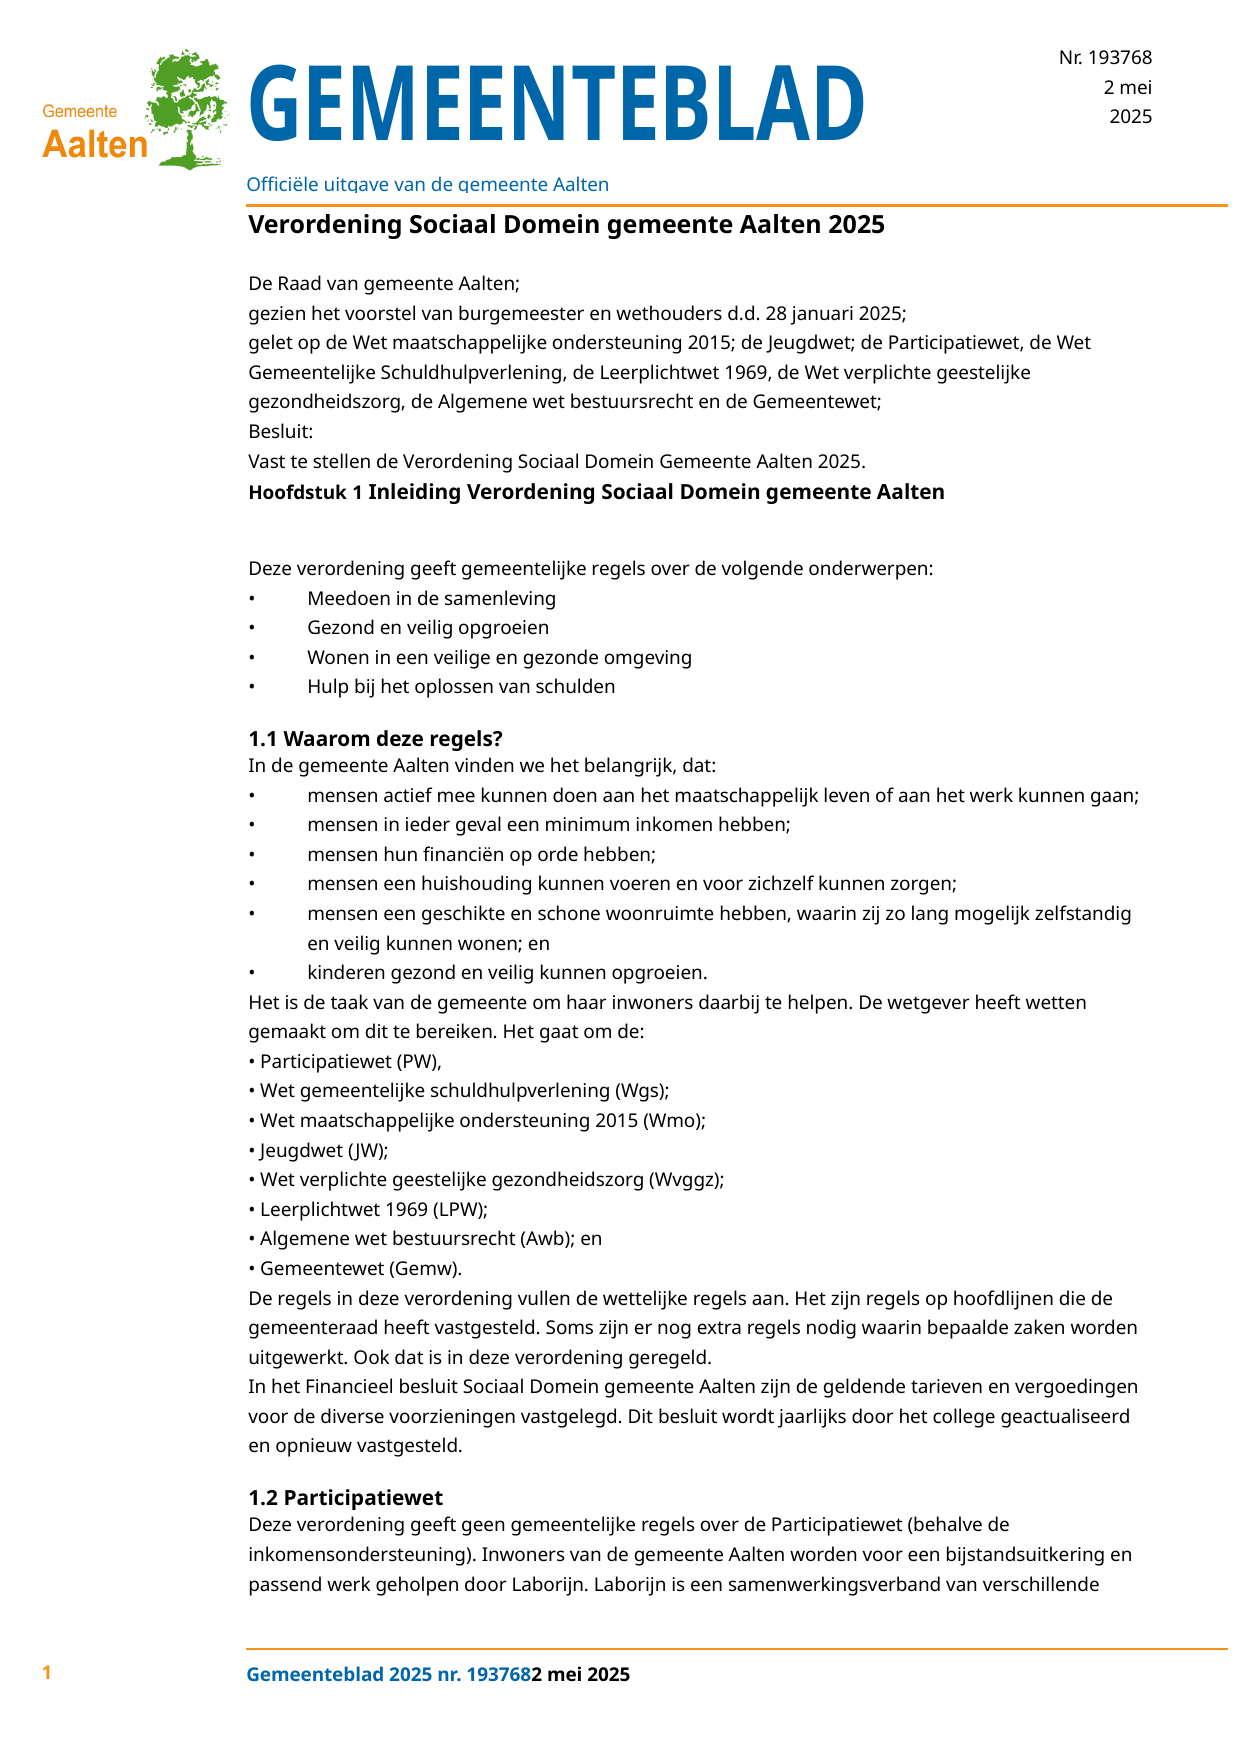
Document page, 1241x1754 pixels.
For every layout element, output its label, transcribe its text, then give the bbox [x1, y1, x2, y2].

text De Raad van gemeente Aalten; [248, 270, 1152, 296]
list Hulp bij het oplossen van schulden [248, 673, 1152, 699]
list Meedoen in de samenleving [248, 585, 1152, 610]
list kinderen gezond en veilig kunnen opgroeien. [248, 959, 1152, 985]
text Deze verordening geeft geen gemeentelijke regels over de Participatiewet (behalve de inkomensondersteuning). Inwoners van de gemeente Aalten worden voor een bijstandsuitkering en passend werk geholpen door Laborijn. Laborijn is een samenwerkingsverband van verschillende [248, 1512, 1152, 1596]
picture [41, 47, 231, 172]
text • Gemeentewet (Gemw). [248, 1255, 1152, 1281]
text • Wet gemeentelijke schuldhulpverlening (Wgs); [248, 1078, 1152, 1103]
list mensen een huishouding kunnen voeren en voor zichzelf kunnen zorgen; [248, 871, 1152, 896]
text 1.2 Participatiewet [248, 1483, 1152, 1512]
text • Leerplichtwet 1969 (LPW); [248, 1196, 1152, 1222]
text 1.1 Waarom deze regels? [248, 724, 1152, 752]
text • Jeugdwet (JW); [248, 1137, 1152, 1163]
text Hoofdstuk 1 Inleiding Verordening Sociaal Domein gemeente Aalten [248, 477, 1152, 506]
list mensen in ieder geval een minimum inkomen hebben; [248, 811, 1152, 837]
text Verordening Sociaal Domein gemeente Aalten 2025 [248, 207, 1152, 241]
text gelet op de Wet maatschappelijke ondersteuning 2015; de Jeugdwet; de Participatiewet, de Wet Gemeentelijke Schuldhulpverlening, de Leerplichtwet 1969, de Wet verplichte geestelijke gezondheidszorg, de Algemene wet bestuursrecht en de Gemeentewet; [248, 329, 1152, 414]
text • Participatiewet (PW), [248, 1048, 1152, 1074]
text Vast te stellen de Verordening Sociaal Domein Gemeente Aalten 2025. [248, 448, 1152, 473]
text • Algemene wet bestuursrecht (Awb); en [248, 1226, 1152, 1251]
list mensen hun financiën op orde hebben; [248, 841, 1152, 867]
text De regels in deze verordening vullen de wettelijke regels aan. Het zijn regels op hoofdlijnen die de gemeenteraad heeft vastgesteld. Soms zijn er nog extra regels nodig waarin bepaalde zaken worden uitgewerkt. Ook dat is in deze verordening geregeld. [248, 1285, 1152, 1370]
text Het is de taak van de gemeente om haar inwoners daarbij te helpen. De wetgever heeft wetten gemaakt om dit te bereiken. Het gaat om de: [248, 989, 1152, 1044]
list Gezond en veilig opgroeien [248, 614, 1152, 640]
text gezien het voorstel van burgemeester en wethouders d.d. 28 januari 2025; [248, 300, 1152, 326]
list mensen een geschikte en schone woonruimte hebben, waarin zij zo lang mogelijk zelfstandig en veilig kunnen wonen; en [248, 900, 1152, 956]
text • Wet verplichte geestelijke gezondheidszorg (Wvggz); [248, 1166, 1152, 1192]
text Besluit: [248, 418, 1152, 444]
text • Wet maatschappelijke ondersteuning 2015 (Wmo); [248, 1107, 1152, 1133]
list mensen actief mee kunnen doen aan het maatschappelijk leven of aan het werk kunnen gaan; [248, 782, 1152, 808]
text Deze verordening geeft gemeentelijke regels over de volgende onderwerpen: [248, 555, 1152, 581]
text In de gemeente Aalten vinden we het belangrijk, dat: [248, 752, 1152, 778]
text In het Financieel besluit Sociaal Domein gemeente Aalten zijn de geldende tarieven en vergoedingen voor de diverse voorzieningen vastgelegd. Dit besluit wordt jaarlijks door het college geactualiseerd en opnieuw vastgesteld. [248, 1373, 1152, 1458]
list Wonen in een veilige en gezonde omgeving [248, 644, 1152, 669]
